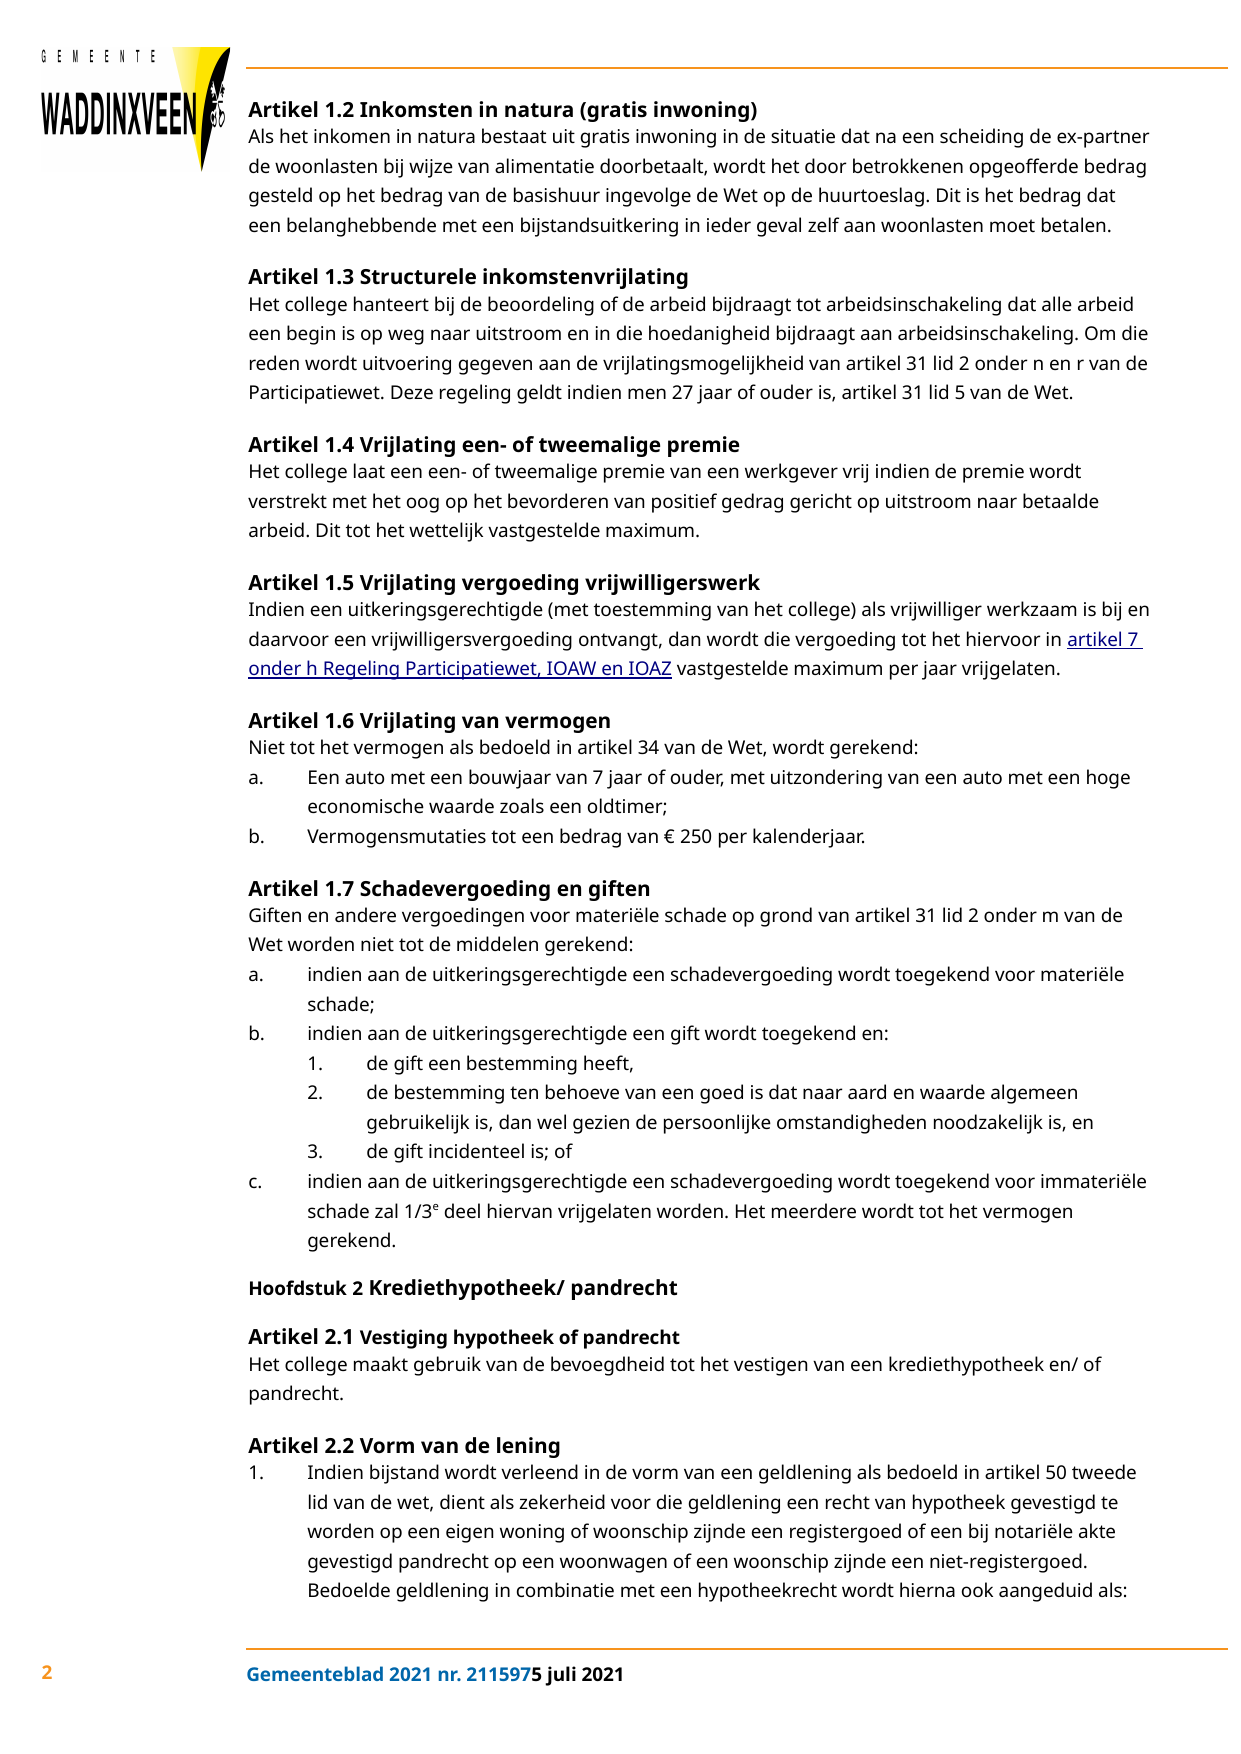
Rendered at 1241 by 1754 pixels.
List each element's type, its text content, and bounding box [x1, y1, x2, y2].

text Artikel 1.7 Schadevergoeding en giften [248, 874, 1152, 902]
text Giften en andere vergoedingen voor materiële schade op grond van artikel 31 lid 2 onder m van de Wet worden niet tot de middelen gerekend: [248, 902, 1152, 957]
text Indien een uitkeringsgerechtigde (met toestemming van het college) als vrijwilliger werkzaam is bij en daarvoor een vrijwilligersvergoeding ontvangt, dan wordt die vergoeding tot het hiervoor in artikel 7 onder h Regeling Participatiewet, IOAW en IOAZ vastgestelde maximum per jaar vrijgelaten. [248, 596, 1152, 681]
text Als het inkomen in natura bestaat uit gratis inwoning in de situatie dat na een scheiding de ex-partner de woonlasten bij wijze van alimentatie doorbetaalt, wordt het door betrokkenen opgeofferde bedrag gesteld op het bedrag van de basishuur ingevolge de Wet op de huurtoeslag. Dit is het bedrag dat een belanghebbende met een bijstandsuitkering in ieder geval zelf aan woonlasten moet betalen. [248, 123, 1152, 238]
list indien aan de uitkeringsgerechtigde een schadevergoeding wordt toegekend voor immateriële schade zal 1/3e deel hiervan vrijgelaten worden. Het meerdere wordt tot het vermogen gerekend. [248, 1168, 1152, 1253]
text Artikel 1.5 Vrijlating vergoeding vrijwilligerswerk [248, 568, 1152, 596]
text Artikel 1.6 Vrijlating van vermogen [248, 706, 1152, 734]
list de gift incidenteel is; of [307, 1139, 1152, 1164]
text Artikel 1.2 Inkomsten in natura (gratis inwoning) [248, 95, 1152, 123]
picture [41, 47, 231, 172]
text Hoofdstuk 2 Krediethypotheek/ pandrecht [248, 1273, 1152, 1302]
text Niet tot het vermogen als bedoeld in artikel 34 van de Wet, wordt gerekend: [248, 734, 1152, 760]
text Artikel 1.3 Structurele inkomstenvrijlating [248, 262, 1152, 291]
list Een auto met een bouwjaar van 7 jaar of ouder, met uitzondering van een auto met een hoge economische waarde zoals een oldtimer; [248, 764, 1152, 819]
text Artikel 2.1 Vestiging hypotheek of pandrecht [248, 1322, 1152, 1351]
list Indien bijstand wordt verleend in de vorm van een geldlening als bedoeld in artikel 50 tweede lid van de wet, dient als zekerheid voor die geldlening een recht van hypotheek gevestigd te worden op een eigen woning of woonschip zijnde een registergoed of een bij notariële akte gevestigd pandrecht op een woonwagen of een woonschip zijnde een niet-registergoed. Bedoelde geldlening in combinatie met een hypotheekrecht wordt hierna ook aangeduid als: [248, 1459, 1152, 1603]
list indien aan de uitkeringsgerechtigde een gift wordt toegekend en: [248, 1020, 1152, 1046]
list Vermogensmutaties tot een bedrag van € 250 per kalenderjaar. [248, 823, 1152, 849]
list de bestemming ten behoeve van een goed is dat naar aard en waarde algemeen gebruikelijk is, dan wel gezien de persoonlijke omstandigheden noodzakelijk is, en [307, 1079, 1152, 1135]
text Artikel 1.4 Vrijlating een- of tweemalige premie [248, 430, 1152, 458]
list indien aan de uitkeringsgerechtigde een schadevergoeding wordt toegekend voor materiële schade; [248, 961, 1152, 1017]
text Artikel 2.2 Vorm van de lening [248, 1431, 1152, 1459]
list de gift een bestemming heeft, [307, 1050, 1152, 1076]
text Het college maakt gebruik van de bevoegdheid tot het vestigen van een krediethypotheek en/ of pandrecht. [248, 1351, 1152, 1406]
text Het college laat een een- of tweemalige premie van een werkgever vrij indien de premie wordt verstrekt met het oog op het bevorderen van positief gedrag gericht op uitstroom naar betaalde arbeid. Dit tot het wettelijk vastgestelde maximum. [248, 458, 1152, 543]
text Het college hanteert bij de beoordeling of de arbeid bijdraagt tot arbeidsinschakeling dat alle arbeid een begin is op weg naar uitstroom en in die hoedanigheid bijdraagt aan arbeidsinschakeling. Om die reden wordt uitvoering gegeven aan de vrijlatingsmogelijkheid van artikel 31 lid 2 onder n en r van de Participatiewet. Deze regeling geldt indien men 27 jaar of ouder is, artikel 31 lid 5 van de Wet. [248, 291, 1152, 405]
